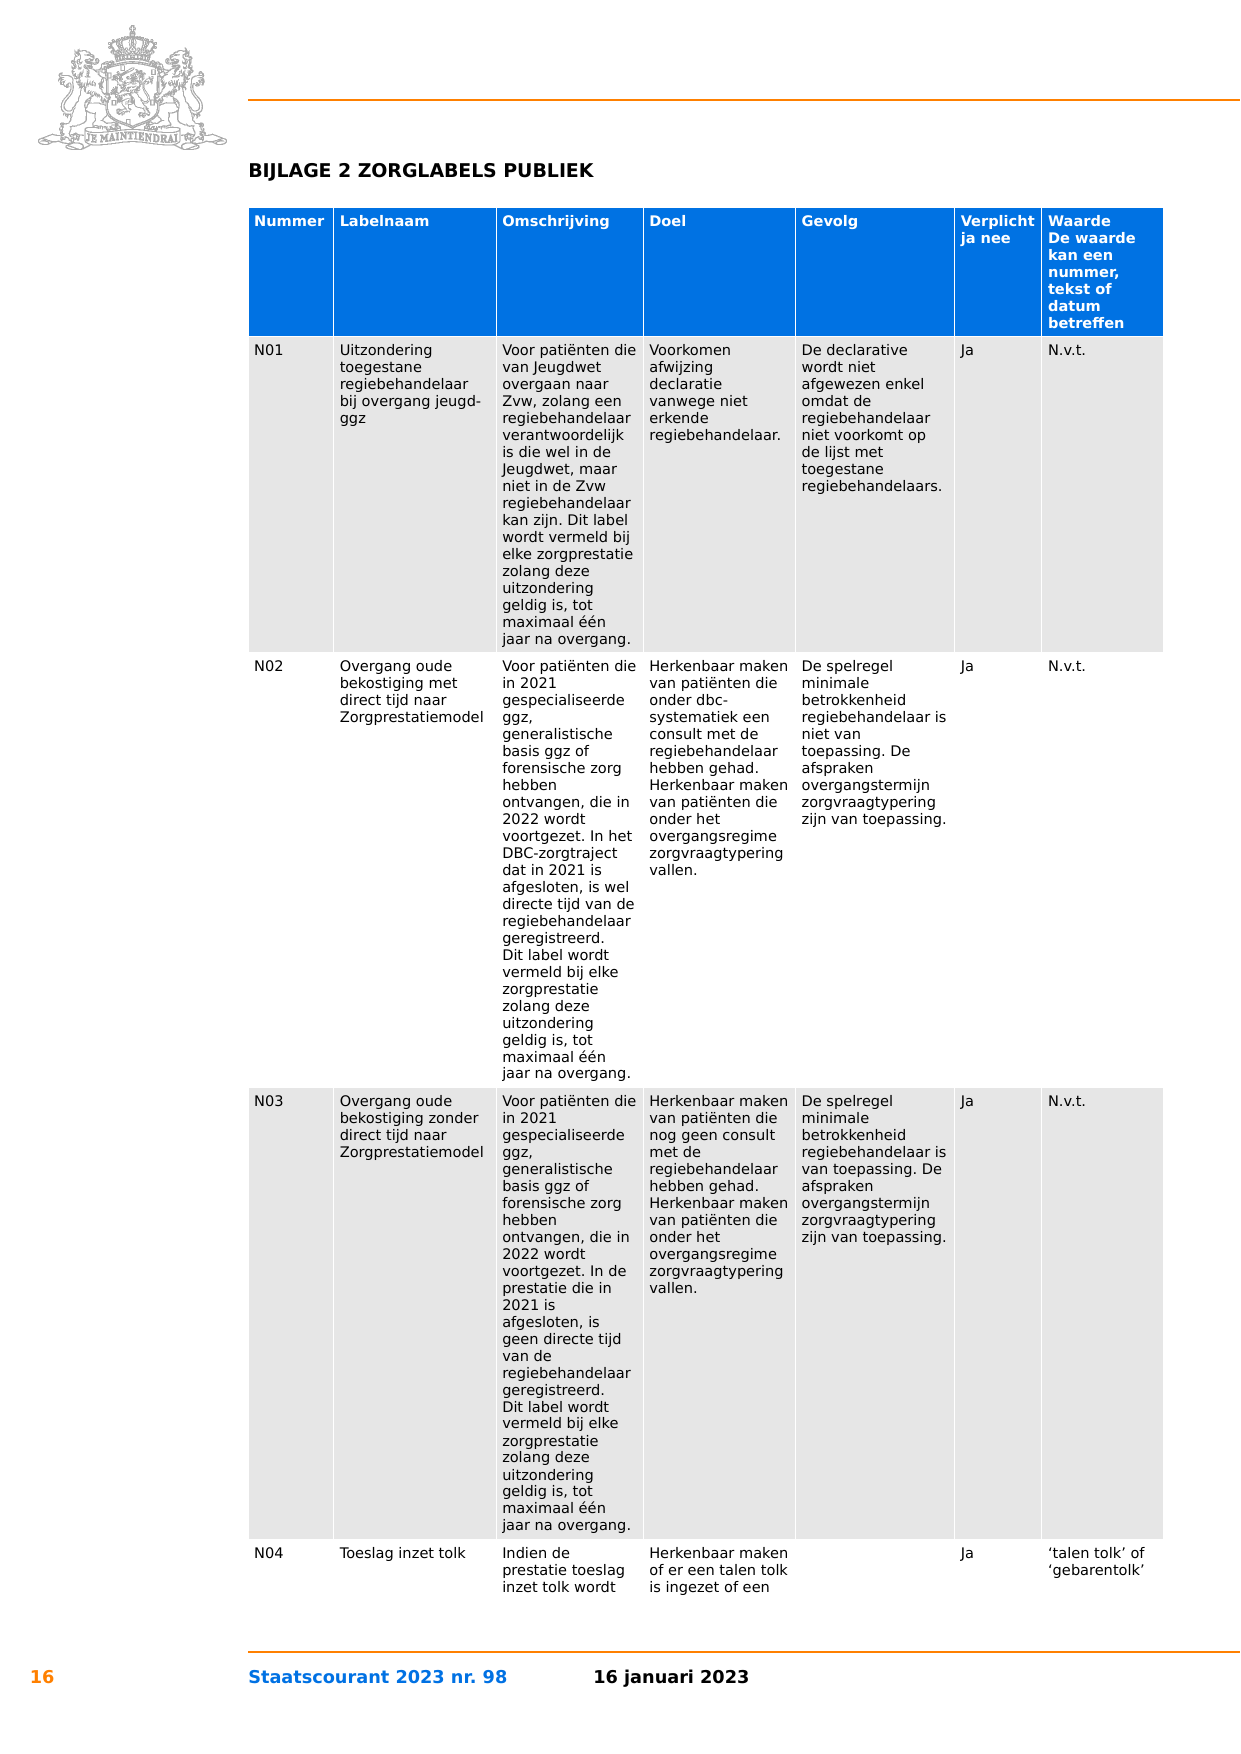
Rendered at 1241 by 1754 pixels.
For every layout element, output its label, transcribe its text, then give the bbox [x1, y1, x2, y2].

table_cell Uitzondering toegestane regiebehandelaar bij overgang jeugd-ggz [334, 337, 496, 652]
table_cell Toeslag inzet tolk [334, 1540, 496, 1600]
table_cell ‘talen tolk’ of ‘gebarentolk’ [1042, 1540, 1163, 1600]
table_cell Voorkomen afwijzing declaratie vanwege niet erkende regiebehandelaar. [644, 337, 795, 652]
table_cell [796, 1540, 954, 1600]
table_cell Ja [955, 1540, 1041, 1600]
table_cell N.v.t. [1042, 653, 1163, 1087]
table_header Nummer [249, 208, 333, 336]
table_cell N04 [249, 1540, 333, 1600]
table_cell N.v.t. [1042, 1088, 1163, 1539]
table_header Gevolg [796, 208, 954, 336]
table_header Omschrijving [497, 208, 643, 336]
subtitle BIJLAGE 2 ZORGLABELS PUBLIEK [248, 160, 1163, 182]
table_cell Voor patiënten die in 2021 gespecialiseerde ggz, generalistische basis ggz of forensische zorg hebben ontvangen, die in 2022 wordt voortgezet. In het DBC-zorgtraject dat in 2021 is afgesloten, is wel directe tijd van de regiebehandelaar geregistreerd. Dit label wordt vermeld bij elke zorgprestatie zolang deze uitzondering geldig is, tot maximaal één jaar na overgang. [497, 653, 643, 1087]
table_cell Herkenbaar maken van patiënten die onder dbc-systematiek een consult met de regiebehandelaar hebben gehad. Herkenbaar maken van patiënten die onder het overgangsregime zorgvraagtypering vallen. [644, 653, 795, 1087]
table_cell Ja [955, 337, 1041, 652]
table_cell Voor patiënten die in 2021 gespecialiseerde ggz, generalistische basis ggz of forensische zorg hebben ontvangen, die in 2022 wordt voortgezet. In de prestatie die in 2021 is afgesloten, is geen directe tijd van de regiebehandelaar geregistreerd. Dit label wordt vermeld bij elke zorgprestatie zolang deze uitzondering geldig is, tot maximaal één jaar na overgang. [497, 1088, 643, 1539]
table_cell N02 [249, 653, 333, 1087]
table_cell Herkenbaar maken van patiënten die nog geen consult met de regiebehandelaar hebben gehad. Herkenbaar maken van patiënten die onder het overgangsregime zorgvraagtypering vallen. [644, 1088, 795, 1539]
table_cell Ja [955, 653, 1041, 1087]
table_header Verplicht ja nee [955, 208, 1041, 336]
table_cell N03 [249, 1088, 333, 1539]
table_cell Overgang oude bekostiging met direct tijd naar Zorgprestatiemodel [334, 653, 496, 1087]
table_header Waarde De waarde kan een nummer, tekst of datum betreffen [1042, 208, 1163, 336]
table_cell N01 [249, 337, 333, 652]
table_cell Overgang oude bekostiging zonder direct tijd naar Zorgprestatiemodel [334, 1088, 496, 1539]
table_cell Voor patiënten die van Jeugdwet overgaan naar Zvw, zolang een regiebehandelaar verantwoordelijk is die wel in de Jeugdwet, maar niet in de Zvw regiebehandelaar kan zijn. Dit label wordt vermeld bij elke zorgprestatie zolang deze uitzondering geldig is, tot maximaal één jaar na overgang. [497, 337, 643, 652]
table_cell Ja [955, 1088, 1041, 1539]
table_cell N.v.t. [1042, 337, 1163, 652]
table_cell De spelregel minimale betrokkenheid regiebehandelaar is niet van toepassing. De afspraken overgangstermijn zorgvraagtypering zijn van toepassing. [796, 653, 954, 1087]
table_header Doel [644, 208, 795, 336]
table_cell De declarative wordt niet afgewezen enkel omdat de regiebehandelaar niet voorkomt op de lijst met toegestane regiebehandelaars. [796, 337, 954, 652]
table_header Labelnaam [334, 208, 496, 336]
table_cell De spelregel minimale betrokkenheid regiebehandelaar is van toepassing. De afspraken overgangstermijn zorgvraagtypering zijn van toepassing. [796, 1088, 954, 1539]
table_cell Herkenbaar maken of er een talen tolk is ingezet of een [644, 1540, 795, 1600]
table_cell Indien de prestatie toeslag inzet tolk wordt [497, 1540, 643, 1600]
picture [38, 25, 227, 150]
